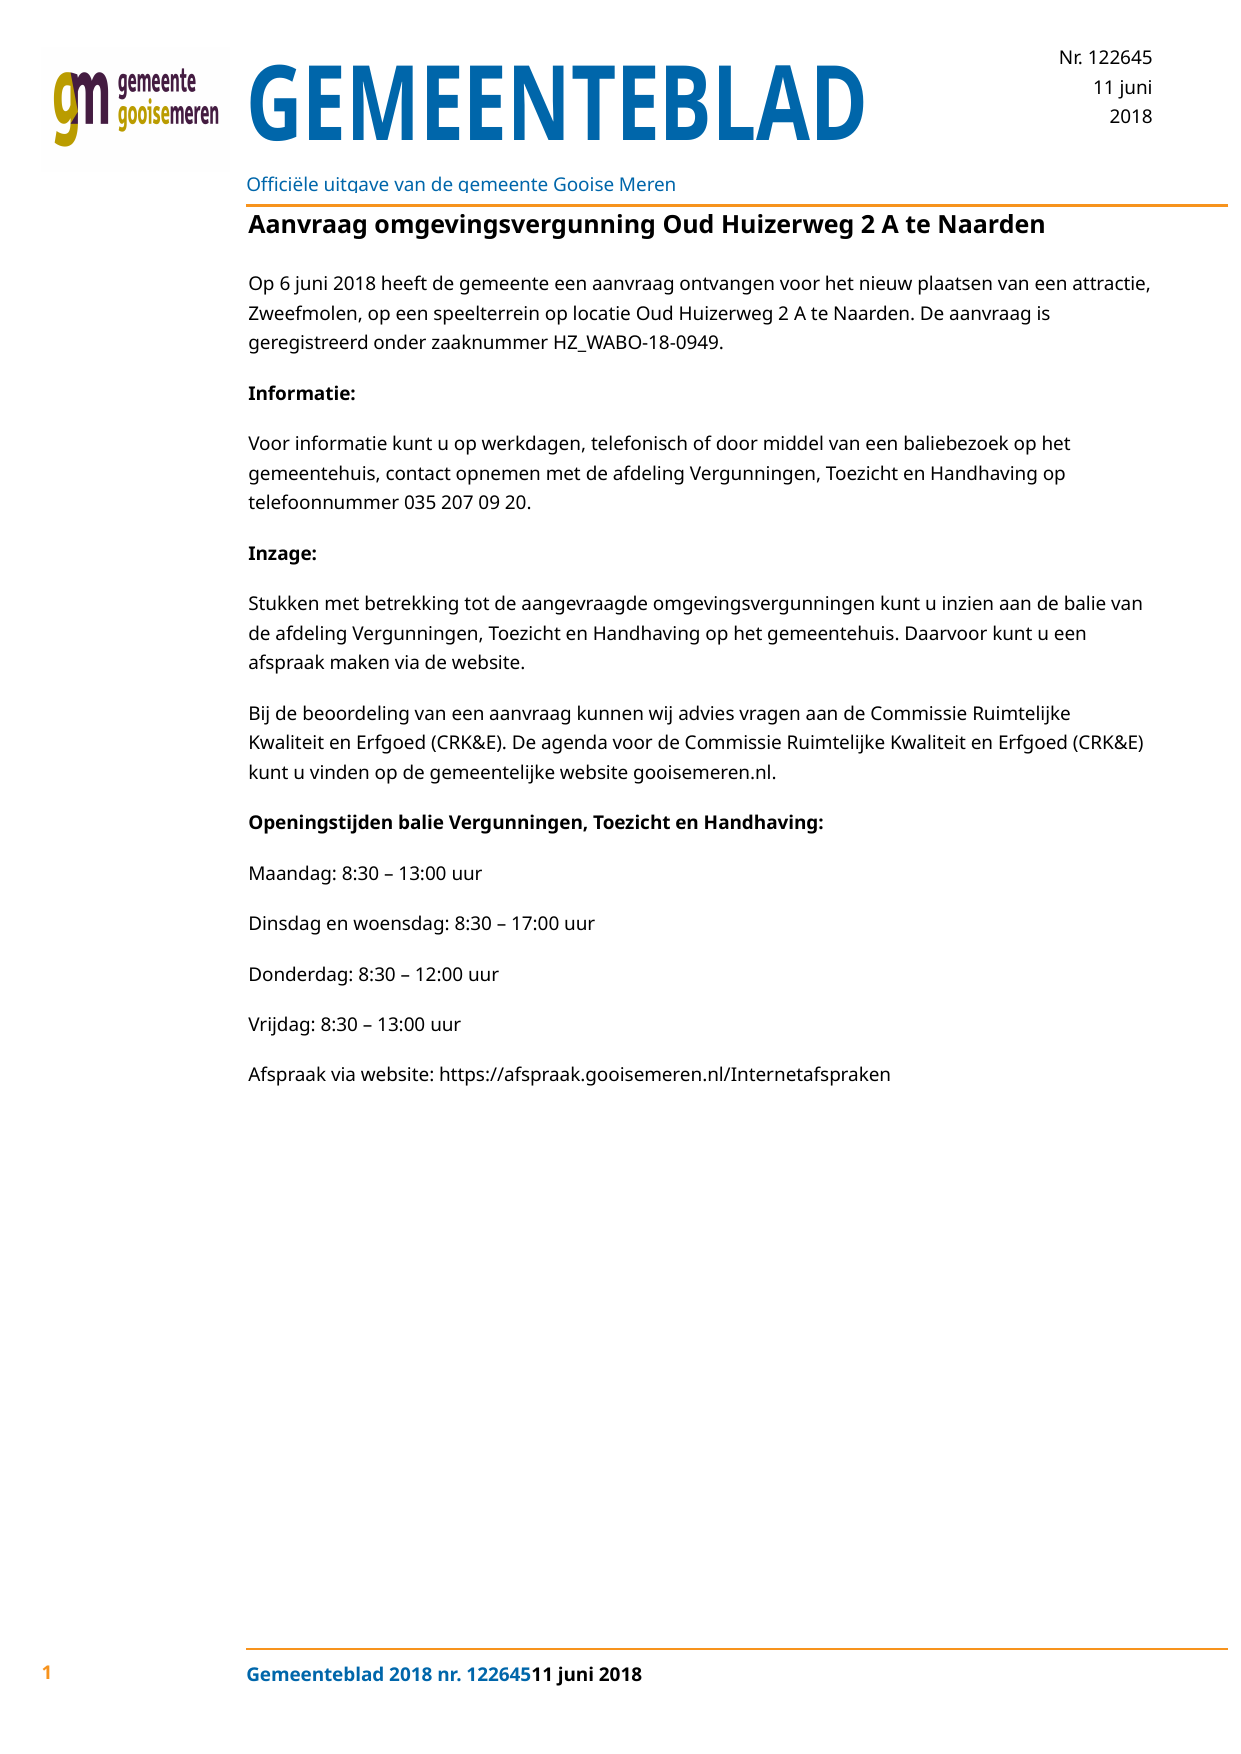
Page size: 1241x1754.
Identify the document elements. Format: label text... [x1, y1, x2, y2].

text Voor informatie kunt u op werkdagen, telefonisch of door middel van een baliebezoek op het gemeentehuis, contact opnemen met de afdeling Vergunningen, Toezicht en Handhaving op telefoonnummer 035 207 09 20. [248, 430, 1152, 515]
text Bij de beoordeling van een aanvraag kunnen wij advies vragen aan de Commissie Ruimtelijke Kwaliteit en Erfgoed (CRK&E). De agenda voor de Commissie Ruimtelijke Kwaliteit en Erfgoed (CRK&E) kunt u vinden op de gemeentelijke website gooisemeren.nl. [248, 700, 1152, 785]
text Maandag: 8:30 – 13:00 uur [248, 860, 1152, 886]
text Vrijdag: 8:30 – 13:00 uur [248, 1011, 1152, 1037]
text Afspraak via website: https://afspraak.gooisemeren.nl/Internetafspraken [248, 1062, 1152, 1087]
text Stukken met betrekking tot de aangevraagde omgevingsvergunningen kunt u inzien aan de balie van de afdeling Vergunningen, Toezicht en Handhaving op het gemeentehuis. Daarvoor kunt u een afspraak maken via de website. [248, 590, 1152, 675]
text Openingstijden balie Vergunningen, Toezicht en Handhaving: [248, 809, 1152, 835]
text Dinsdag en woensdag: 8:30 – 17:00 uur [248, 910, 1152, 936]
text Donderdag: 8:30 – 12:00 uur [248, 961, 1152, 986]
text Aanvraag omgevingsvergunning Oud Huizerweg 2 A te Naarden [248, 207, 1152, 241]
text Op 6 juni 2018 heeft de gemeente een aanvraag ontvangen voor het nieuw plaatsen van een attractie, Zweefmolen, op een speelterrein op locatie Oud Huizerweg 2 A te Naarden. De aanvraag is geregistreerd onder zaaknummer HZ_WABO-18-0949. [248, 270, 1152, 355]
text Informatie: [248, 380, 1152, 406]
text Inzage: [248, 540, 1152, 566]
picture [41, 47, 231, 172]
